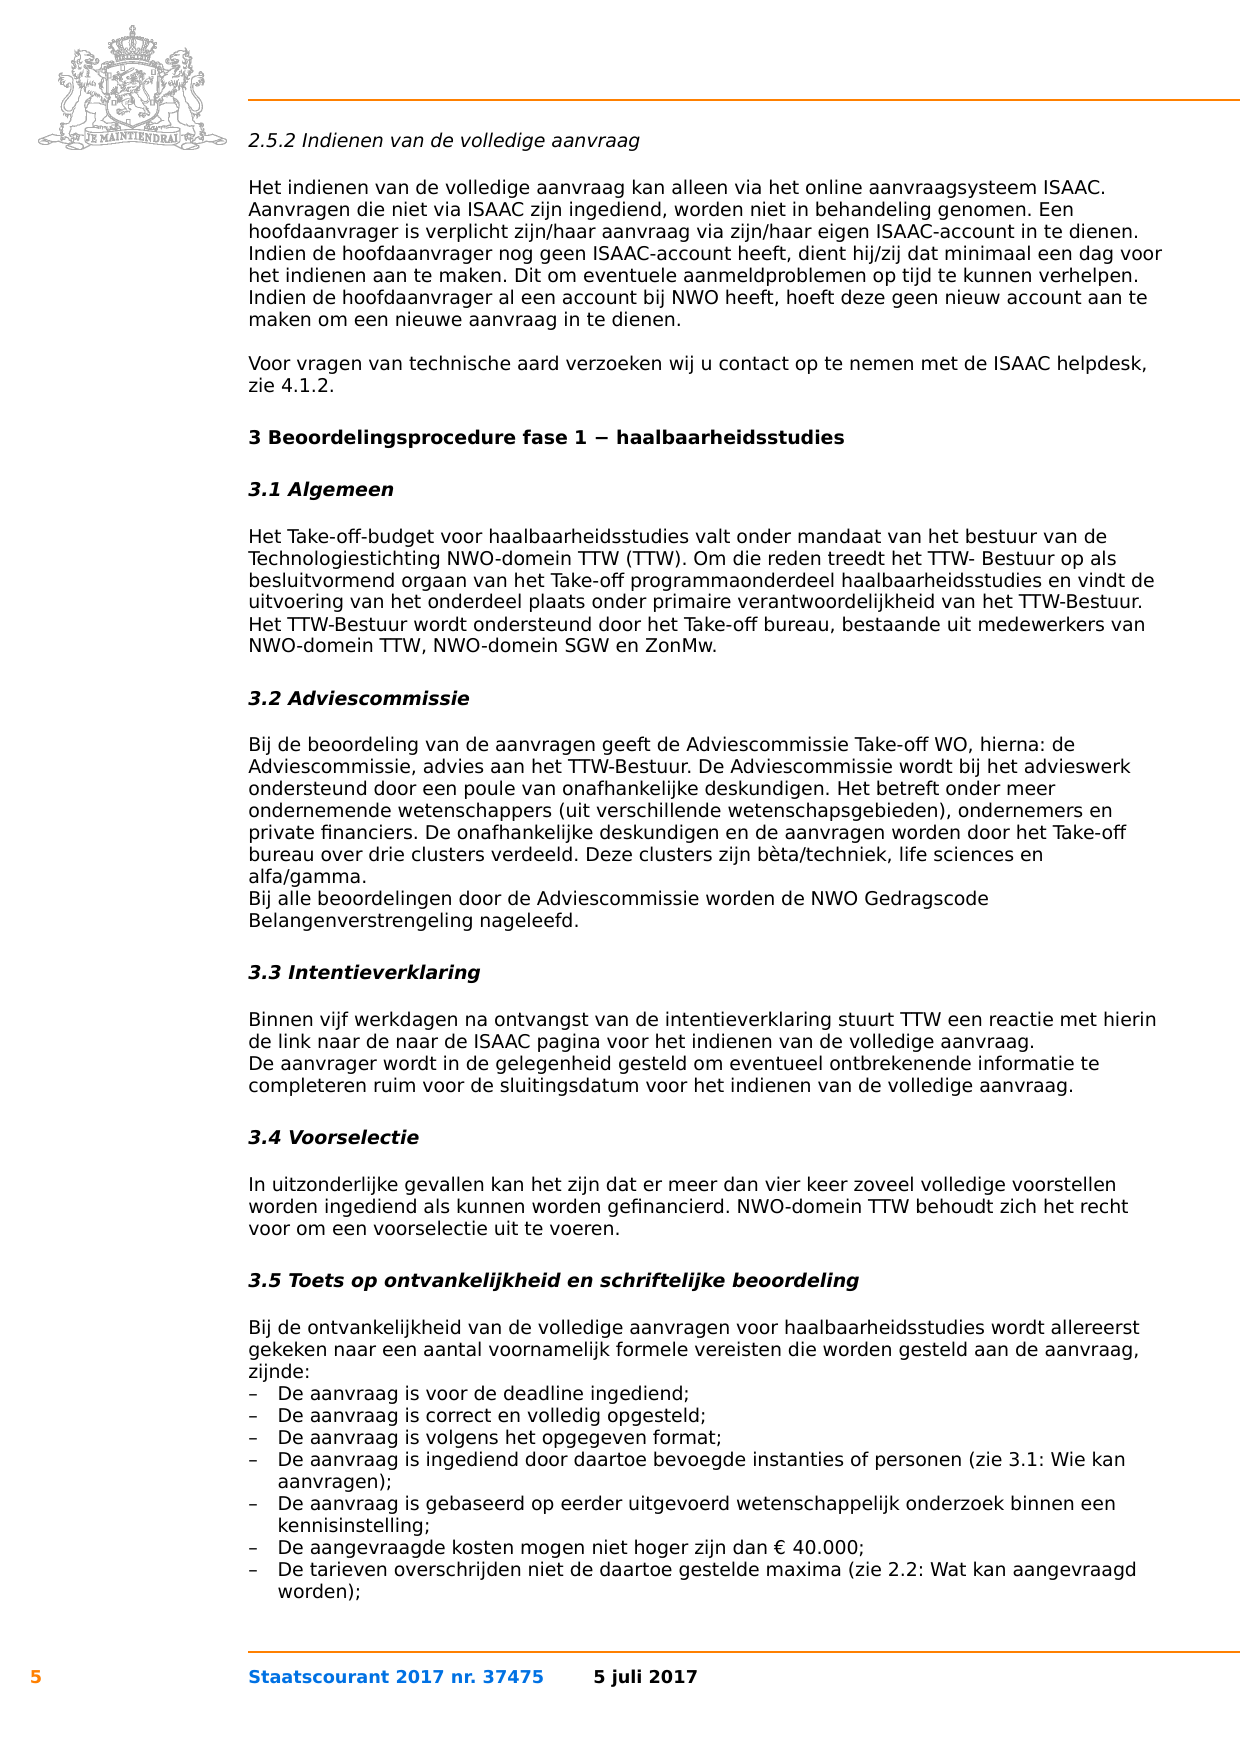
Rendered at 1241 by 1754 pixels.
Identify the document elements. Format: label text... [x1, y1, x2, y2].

text – De aanvraag is voor de deadline ingediend; [248, 1383, 1163, 1405]
text Bij de ontvankelijkheid van de volledige aanvragen voor haalbaarheidsstudies wordt allereerst gekeken naar een aantal voornamelijk formele vereisten die worden gesteld aan de aanvraag, zijnde: [248, 1317, 1163, 1383]
text In uitzonderlijke gevallen kan het zijn dat er meer dan vier keer zoveel volledige voorstellen worden ingediend als kunnen worden gefinancierd. NWO-domein TTW behoudt zich het recht voor om een voorselectie uit te voeren. [248, 1174, 1163, 1240]
subtitle 3.4 Voorselectie [248, 1127, 1163, 1149]
text Voor vragen van technische aard verzoeken wij u contact op te nemen met de ISAAC helpdesk, zie 4.1.2. [248, 353, 1163, 397]
text Het indienen van de volledige aanvraag kan alleen via het online aanvraagsysteem ISAAC. Aanvragen die niet via ISAAC zijn ingediend, worden niet in behandeling genomen. Een hoofdaanvrager is verplicht zijn/haar aanvraag via zijn/haar eigen ISAAC-account in te dienen. Indien de hoofdaanvrager nog geen ISAAC-account heeft, dient hij/zij dat minimaal een dag voor het indienen aan te maken. Dit om eventuele aanmeldproblemen op tijd te kunnen verhelpen. Indien de hoofdaanvrager al een account bij NWO heeft, hoeft deze geen nieuw account aan te maken om een nieuwe aanvraag in te dienen. [248, 177, 1163, 331]
picture [38, 25, 227, 150]
text Bij de beoordeling van de aanvragen geeft de Adviescommissie Take-off WO, hierna: de Adviescommissie, advies aan het TTW-Bestuur. De Adviescommissie wordt bij het advieswerk ondersteund door een poule van onafhankelijke deskundigen. Het betreft onder meer ondernemende wetenschappers (uit verschillende wetenschapsgebieden), ondernemers en private financiers. De onafhankelijke deskundigen en de aanvragen worden door het Take-off bureau over drie clusters verdeeld. Deze clusters zijn bèta/techniek, life sciences en alfa/gamma. [248, 734, 1163, 888]
text – De aanvraag is volgens het opgegeven format; [248, 1427, 1163, 1449]
text – De aangevraagde kosten mogen niet hoger zijn dan € 40.000; [248, 1537, 1163, 1559]
text Binnen vijf werkdagen na ontvangst van de intentieverklaring stuurt TTW een reactie met hierin de link naar de naar de ISAAC pagina voor het indienen van de volledige aanvraag. [248, 1009, 1163, 1053]
text Bij alle beoordelingen door de Adviescommissie worden de NWO Gedragscode Belangenverstrengeling nageleefd. [248, 888, 1163, 932]
text – De aanvraag is ingediend door daartoe bevoegde instanties of personen (zie 3.1: Wie kan aanvragen); [248, 1449, 1163, 1493]
subtitle 3.1 Algemeen [248, 478, 1163, 501]
text De aanvrager wordt in de gelegenheid gesteld om eventueel ontbrekenende informatie te completeren ruim voor de sluitingsdatum voor het indienen van de volledige aanvraag. [248, 1053, 1163, 1097]
text – De aanvraag is gebaseerd op eerder uitgevoerd wetenschappelijk onderzoek binnen een kennisinstelling; [248, 1493, 1163, 1537]
text – De aanvraag is correct en volledig opgesteld; [248, 1405, 1163, 1427]
subtitle 3.2 Adviescommissie [248, 687, 1163, 709]
subtitle 2.5.2 Indienen van de volledige aanvraag [248, 130, 1163, 152]
subtitle 3.5 Toets op ontvankelijkheid en schriftelijke beoordeling [248, 1270, 1163, 1292]
subtitle 3 Beoordelingsprocedure fase 1 − haalbaarheidsstudies [248, 427, 1163, 448]
text – De tarieven overschrijden niet de daartoe gestelde maxima (zie 2.2: Wat kan aangevraagd worden); [248, 1559, 1163, 1603]
subtitle 3.3 Intentieverklaring [248, 962, 1163, 984]
text Het Take-off-budget voor haalbaarheidsstudies valt onder mandaat van het bestuur van de Technologiestichting NWO-domein TTW (TTW). Om die reden treedt het TTW- Bestuur op als besluitvormend orgaan van het Take-off programmaonderdeel haalbaarheidsstudies en vindt de uitvoering van het onderdeel plaats onder primaire verantwoordelijkheid van het TTW-Bestuur. Het TTW-Bestuur wordt ondersteund door het Take-off bureau, bestaande uit medewerkers van NWO-domein TTW, NWO-domein SGW en ZonMw. [248, 526, 1163, 657]
